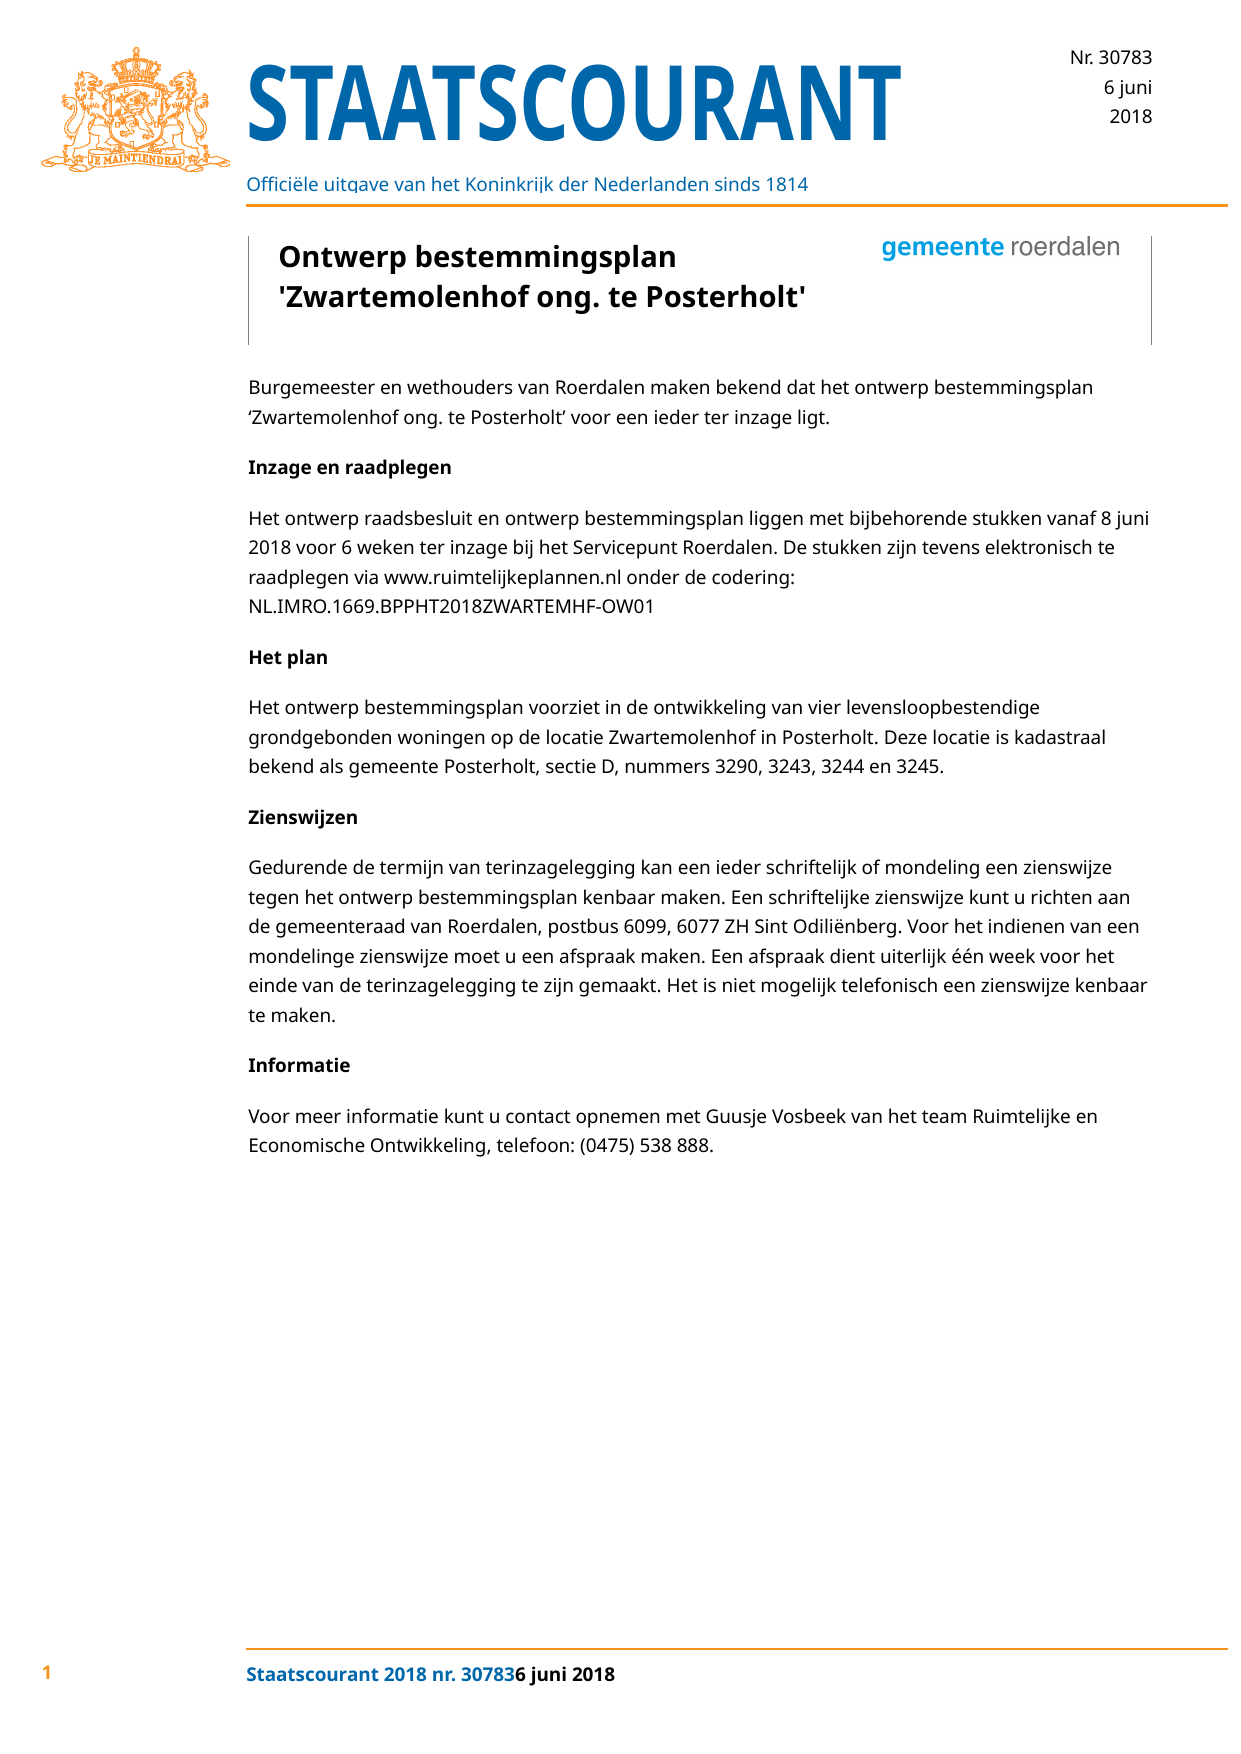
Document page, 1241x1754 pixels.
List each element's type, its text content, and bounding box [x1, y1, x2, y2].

text Informatie [248, 1053, 1152, 1078]
text Het plan [248, 644, 1152, 669]
picture [882, 254, 891, 261]
text Inzage en raadplegen [248, 454, 1152, 480]
text Zienswijzen [248, 804, 1152, 829]
text Voor meer informatie kunt u contact opnemen met Guusje Vosbeek van het team Ruimtelijke en Economische Ontwikkeling, telefoon: (0475) 538 888. [248, 1103, 1152, 1158]
text Burgemeester en wethouders van Roerdalen maken bekend dat het ontwerp bestemmingsplan ‘Zwartemolenhof ong. te Posterholt’ voor een ieder ter inzage ligt. [248, 374, 1152, 429]
text Het ontwerp bestemmingsplan voorziet in de ontwikkeling van vier levensloopbestendige grondgebonden woningen op de locatie Zwartemolenhof in Posterholt. Deze locatie is kadastraal bekend als gemeente Posterholt, sectie D, nummers 3290, 3243, 3244 en 3245. [248, 694, 1152, 779]
picture [41, 47, 231, 172]
text Gedurende de termijn van terinzagelegging kan een ieder schriftelijk of mondeling een zienswijze tegen het ontwerp bestemmingsplan kenbaar maken. Een schriftelijke zienswijze kunt u richten aan de gemeenteraad van Roerdalen, postbus 6099, 6077 ZH Sint Odiliënberg. Voor het indienen van een mondelinge zienswijze moet u een afspraak maken. Een afspraak dient uiterlijk één week voor het einde van de terinzagelegging te zijn gemaakt. Het is niet mogelijk telefonisch een zienswijze kenbaar te maken. [248, 854, 1152, 1028]
table_header Ontwerp bestemmingsplan 'Zwartemolenhof ong. te Posterholt' [249, 236, 850, 345]
table_header [850, 236, 1151, 345]
picture [882, 236, 1119, 261]
text Het ontwerp raadsbesluit en ontwerp bestemmingsplan liggen met bijbehorende stukken vanaf 8 juni 2018 voor 6 weken ter inzage bij het Servicepunt Roerdalen. De stukken zijn tevens elektronisch te raadplegen via www.ruimtelijkeplannen.nl onder de codering: NL.IMRO.1669.BPPHT2018ZWARTEMHF-OW01 [248, 505, 1152, 619]
